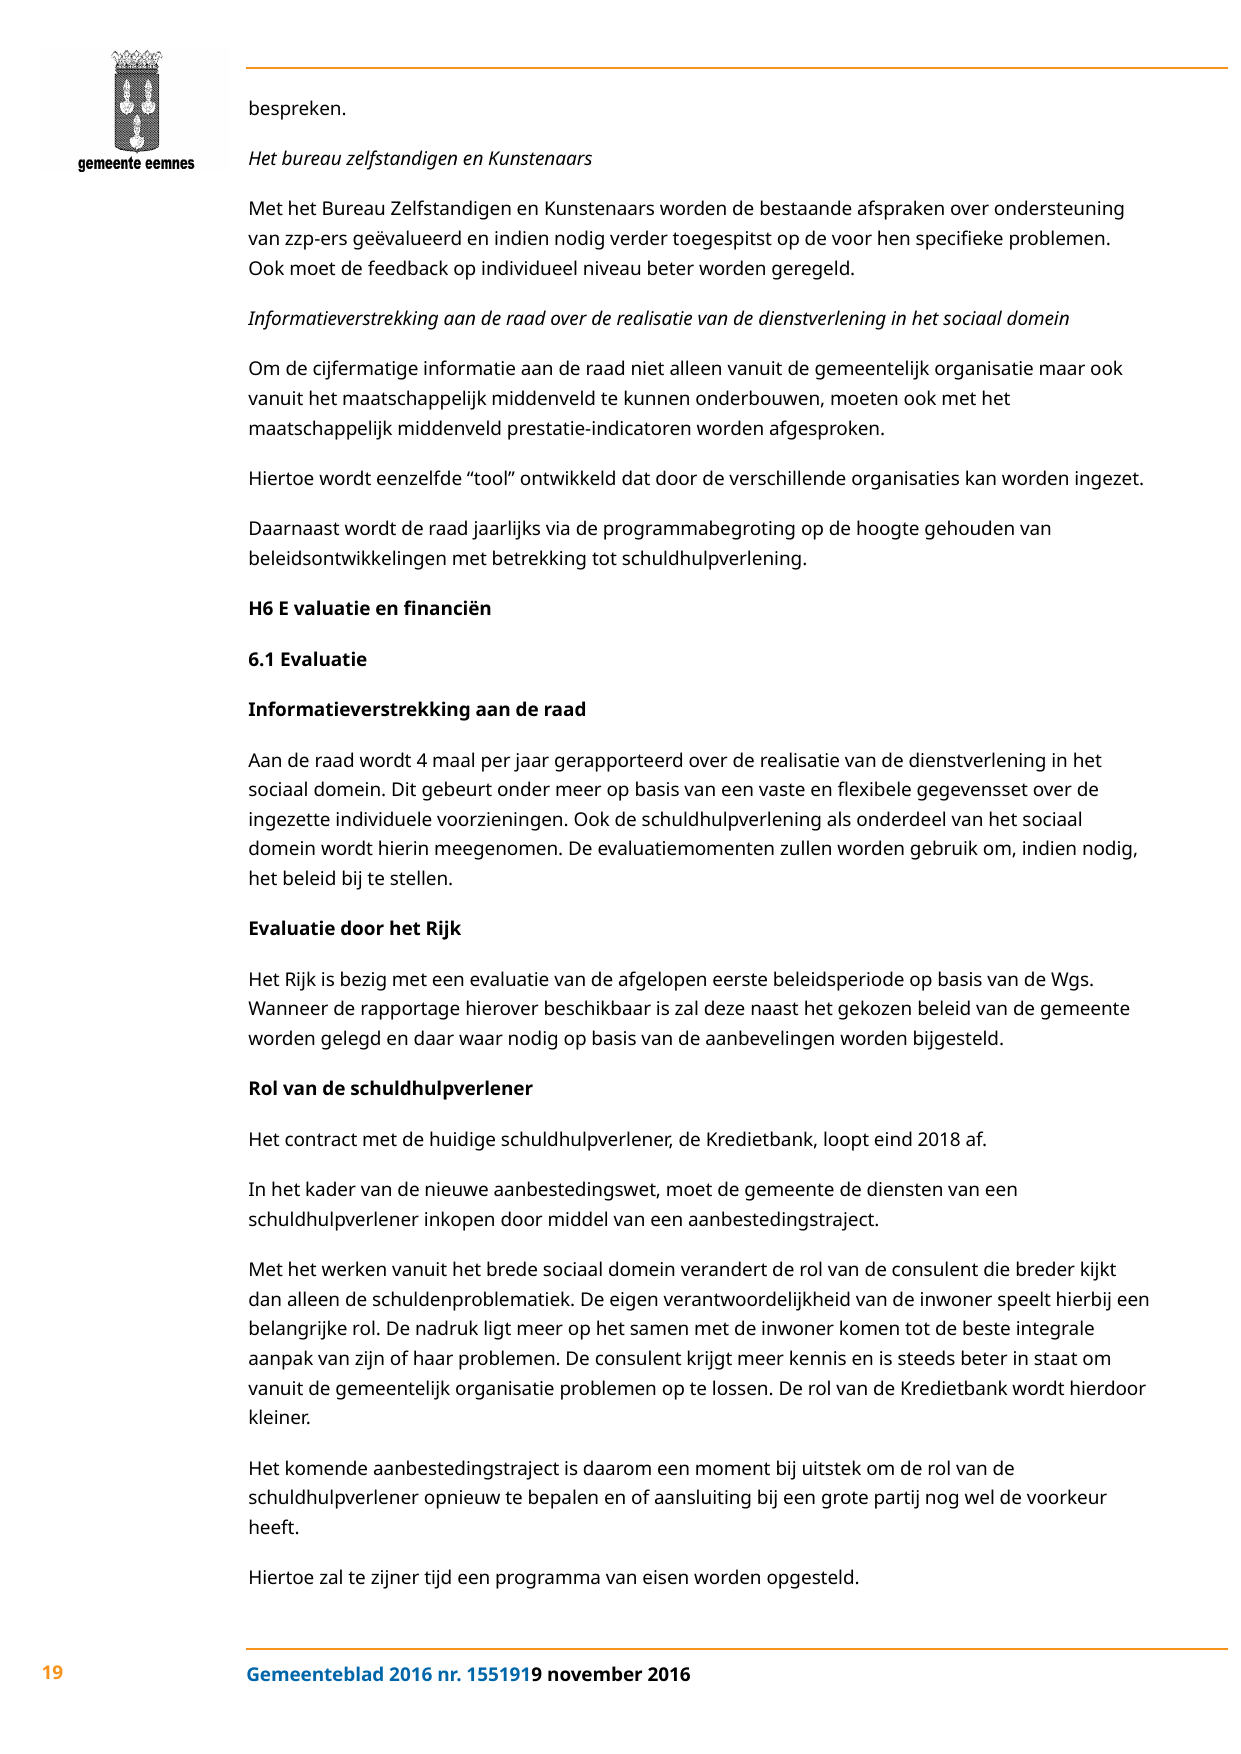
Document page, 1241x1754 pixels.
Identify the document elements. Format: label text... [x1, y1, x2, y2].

text In het kader van de nieuwe aanbestedingswet, moet de gemeente de diensten van een schuldhulpverlener inkopen door middel van een aanbestedingstraject. [248, 1176, 1152, 1232]
text Het Rijk is bezig met een evaluatie van de afgelopen eerste beleidsperiode op basis van de Wgs. Wanneer de rapportage hierover beschikbaar is zal deze naast het gekozen beleid van de gemeente worden gelegd en daar waar nodig op basis van de aanbevelingen worden bijgesteld. [248, 966, 1152, 1051]
text Het bureau zelfstandigen en Kunstenaars [248, 145, 1152, 171]
text H6 E valuatie en financiën [248, 596, 1152, 621]
text Informatieverstrekking aan de raad [248, 696, 1152, 722]
text Het contract met de huidige schuldhulpverlener, de Kredietbank, loopt eind 2018 af. [248, 1126, 1152, 1152]
picture [41, 47, 231, 172]
text Rol van de schuldhulpverlener [248, 1076, 1152, 1101]
text 6.1 Evaluatie [248, 646, 1152, 672]
text Informatieverstrekking aan de raad over de realisatie van de dienstverlening in het sociaal domein [248, 305, 1152, 331]
text Evaluatie door het Rijk [248, 916, 1152, 941]
text Hiertoe wordt eenzelfde “tool” ontwikkeld dat door de verschillende organisaties kan worden ingezet. [248, 465, 1152, 491]
text bespreken. [248, 95, 1152, 121]
text Om de cijfermatige informatie aan de raad niet alleen vanuit de gemeentelijk organisatie maar ook vanuit het maatschappelijk middenveld te kunnen onderbouwen, moeten ook met het maatschappelijk middenveld prestatie-indicatoren worden afgesproken. [248, 356, 1152, 441]
text Hiertoe zal te zijner tijd een programma van eisen worden opgesteld. [248, 1564, 1152, 1590]
text Met het werken vanuit het brede sociaal domein verandert de rol van de consulent die breder kijkt dan alleen de schuldenproblematiek. De eigen verantwoordelijkheid van de inwoner speelt hierbij een belangrijke rol. De nadruk ligt meer op het samen met de inwoner komen tot de beste integrale aanpak van zijn of haar problemen. De consulent krijgt meer kennis en is steeds beter in staat om vanuit de gemeentelijk organisatie problemen op te lossen. De rol van de Kredietbank wordt hierdoor kleiner. [248, 1256, 1152, 1430]
text Met het Bureau Zelfstandigen en Kunstenaars worden de bestaande afspraken over ondersteuning van zzp-ers geëvalueerd en indien nodig verder toegespitst op de voor hen specifieke problemen. Ook moet de feedback op individueel niveau beter worden geregeld. [248, 196, 1152, 281]
text Het komende aanbestedingstraject is daarom een moment bij uitstek om de rol van de schuldhulpverlener opnieuw te bepalen en of aansluiting bij een grote partij nog wel de voorkeur heeft. [248, 1455, 1152, 1540]
text Aan de raad wordt 4 maal per jaar gerapporteerd over de realisatie van de dienstverlening in het sociaal domein. Dit gebeurt onder meer op basis van een vaste en flexibele gegevensset over de ingezette individuele voorzieningen. Ook de schuldhulpverlening als onderdeel van het sociaal domein wordt hierin meegenomen. De evaluatiemomenten zullen worden gebruik om, indien nodig, het beleid bij te stellen. [248, 747, 1152, 891]
text Daarnaast wordt de raad jaarlijks via de programmabegroting op de hoogte gehouden van beleidsontwikkelingen met betrekking tot schuldhulpverlening. [248, 516, 1152, 571]
